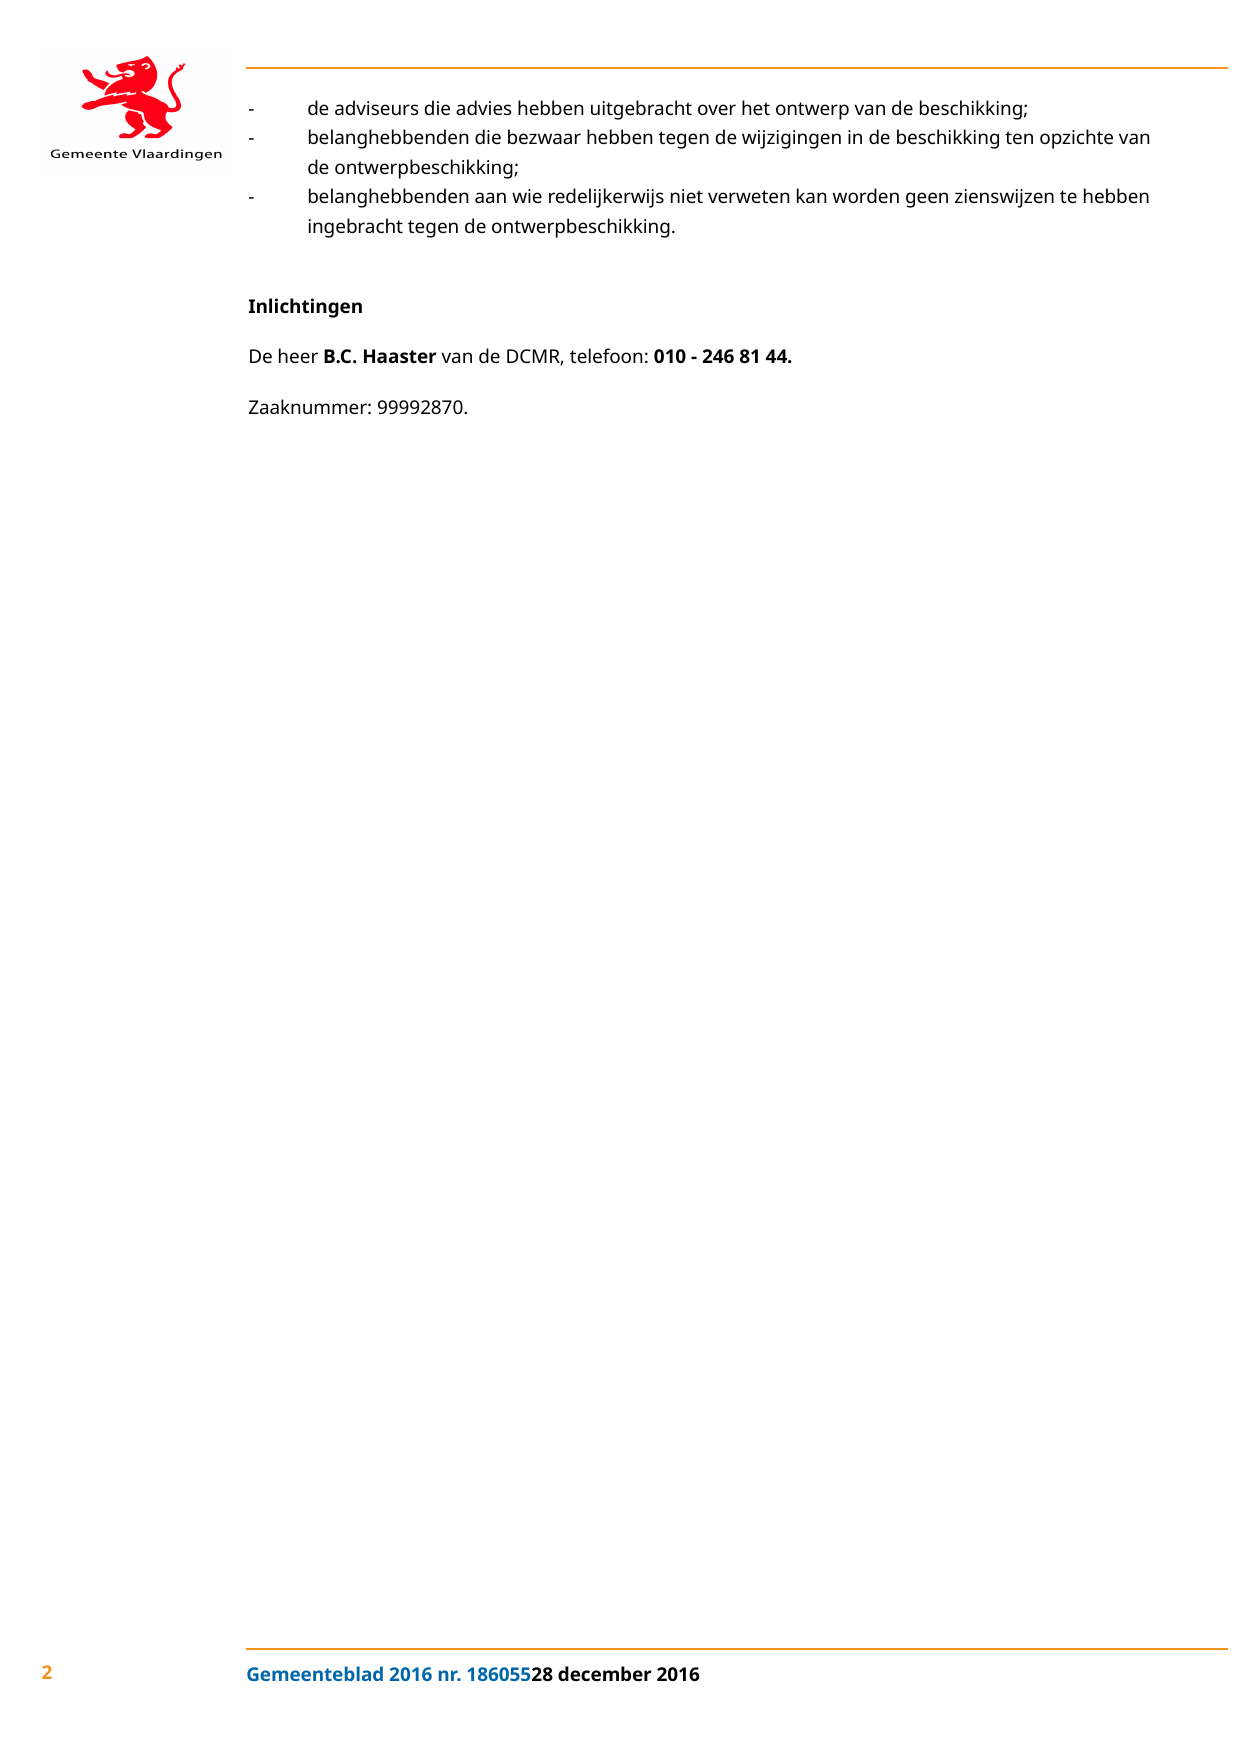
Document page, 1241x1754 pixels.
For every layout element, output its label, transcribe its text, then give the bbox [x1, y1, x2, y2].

text Zaaknummer: 99992870. [248, 394, 1152, 420]
picture [41, 47, 231, 172]
text De heer B.C. Haaster van de DCMR, telefoon: 010 - 246 81 44. [248, 343, 1152, 369]
list belanghebbenden aan wie redelijkerwijs niet verweten kan worden geen zienswijzen te hebben ingebracht tegen de ontwerpbeschikking. [248, 183, 1152, 239]
list belanghebbenden die bezwaar hebben tegen de wijzigingen in de beschikking ten opzichte van de ontwerpbeschikking; [248, 124, 1152, 180]
text Inlichtingen [248, 293, 1152, 319]
list de adviseurs die advies hebben uitgebracht over het ontwerp van de beschikking; [248, 95, 1152, 121]
